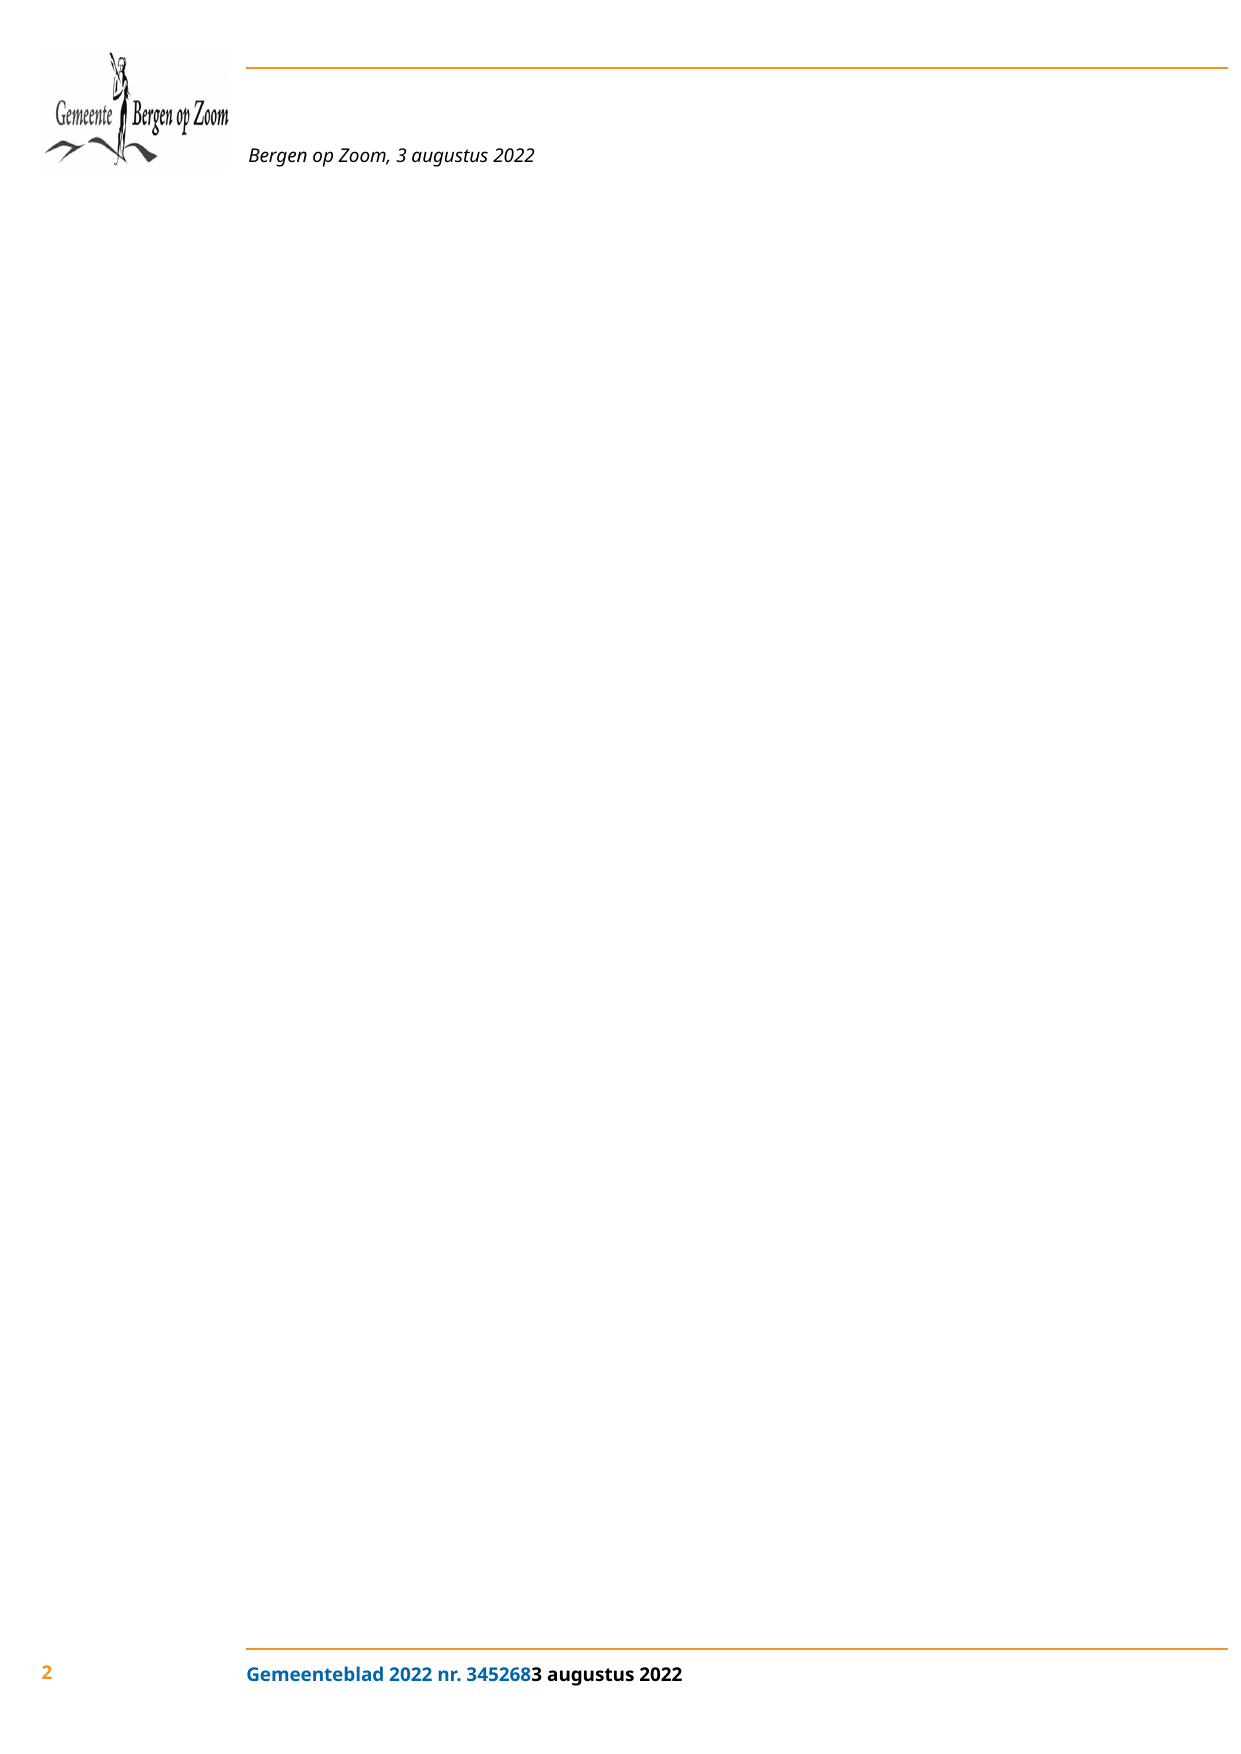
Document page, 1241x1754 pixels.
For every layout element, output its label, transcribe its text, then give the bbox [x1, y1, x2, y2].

picture [41, 47, 231, 172]
text Bergen op Zoom, 3 augustus 2022 [248, 143, 1152, 168]
